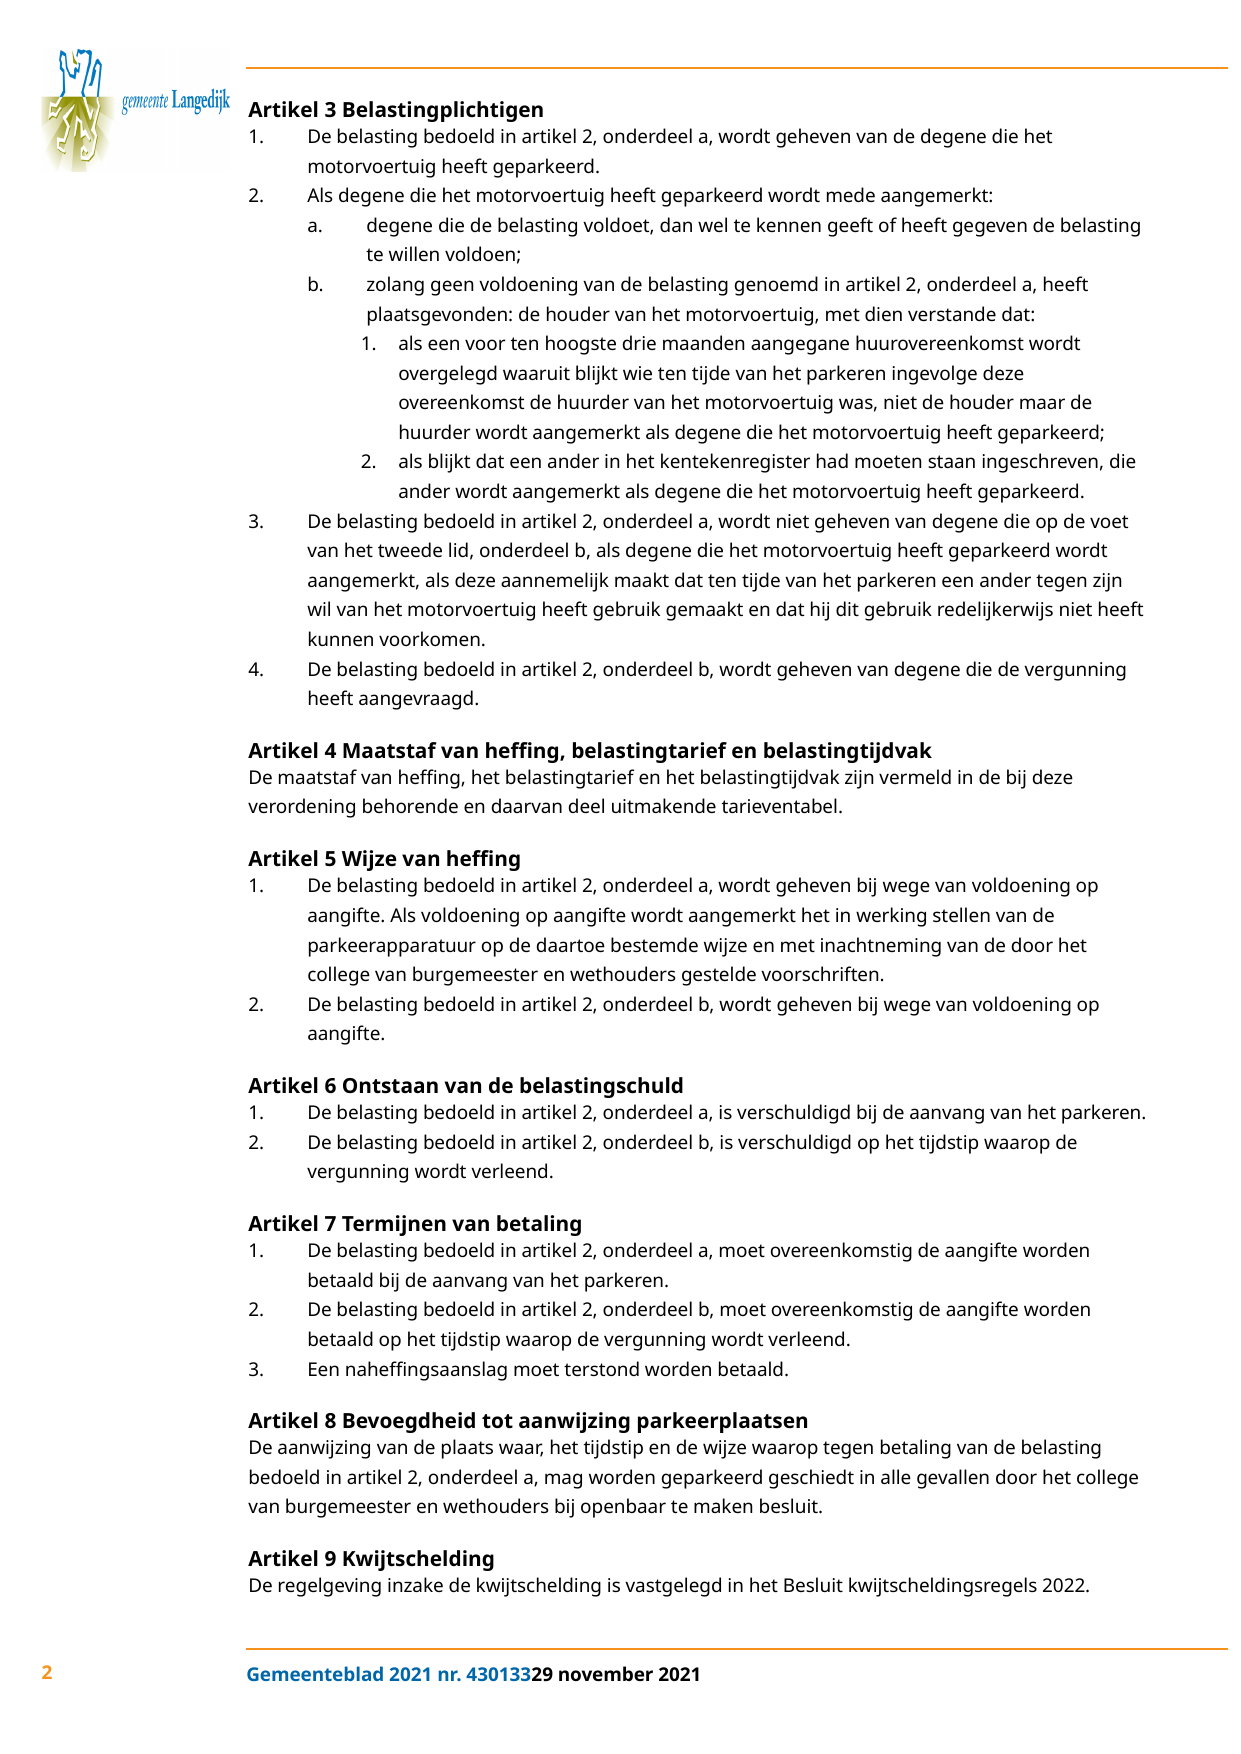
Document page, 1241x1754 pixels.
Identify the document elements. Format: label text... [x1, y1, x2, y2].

picture [41, 47, 231, 172]
list De belasting bedoeld in artikel 2, onderdeel b, wordt geheven van degene die de vergunning heeft aangevraagd. [248, 656, 1152, 711]
list Als degene die het motorvoertuig heeft geparkeerd wordt mede aangemerkt: [248, 182, 1152, 208]
list De belasting bedoeld in artikel 2, onderdeel b, is verschuldigd op het tijdstip waarop de vergunning wordt verleend. [248, 1129, 1152, 1184]
text De aanwijzing van de plaats waar, het tijdstip en de wijze waarop tegen betaling van de belasting bedoeld in artikel 2, onderdeel a, mag worden geparkeerd geschiedt in alle gevallen door het college van burgemeester en wethouders bij openbaar te maken besluit. [248, 1434, 1152, 1519]
text De regelgeving inzake de kwijtschelding is vastgelegd in het Besluit kwijtscheldingsregels 2022. [248, 1573, 1152, 1598]
text Artikel 3 Belastingplichtigen [248, 95, 1152, 123]
list De belasting bedoeld in artikel 2, onderdeel b, wordt geheven bij wege van voldoening op aangifte. [248, 991, 1152, 1046]
text Artikel 7 Termijnen van betaling [248, 1209, 1152, 1237]
list De belasting bedoeld in artikel 2, onderdeel a, moet overeenkomstig de aangifte worden betaald bij de aanvang van het parkeren. [248, 1237, 1152, 1293]
list degene die de belasting voldoet, dan wel te kennen geeft of heeft gegeven de belasting te willen voldoen; [307, 212, 1152, 267]
text Artikel 9 Kwijtschelding [248, 1544, 1152, 1573]
list als een voor ten hoogste drie maanden aangegane huurovereenkomst wordt overgelegd waaruit blijkt wie ten tijde van het parkeren ingevolge deze overeenkomst de huurder van het motorvoertuig was, niet de houder maar de huurder wordt aangemerkt als degene die het motorvoertuig heeft geparkeerd; [361, 330, 1152, 445]
list De belasting bedoeld in artikel 2, onderdeel a, is verschuldigd bij de aanvang van het parkeren. [248, 1099, 1152, 1125]
list Een naheffingsaanslag moet terstond worden betaald. [248, 1356, 1152, 1381]
text De maatstaf van heffing, het belastingtarief en het belastingtijdvak zijn vermeld in de bij deze verordening behorende en daarvan deel uitmakende tarieventabel. [248, 764, 1152, 819]
text Artikel 4 Maatstaf van heffing, belastingtarief en belastingtijdvak [248, 736, 1152, 764]
list als blijkt dat een ander in het kentekenregister had moeten staan ingeschreven, die ander wordt aangemerkt als degene die het motorvoertuig heeft geparkeerd. [361, 449, 1152, 504]
text Artikel 8 Bevoegdheid tot aanwijzing parkeerplaatsen [248, 1406, 1152, 1434]
list De belasting bedoeld in artikel 2, onderdeel b, moet overeenkomstig de aangifte worden betaald op het tijdstip waarop de vergunning wordt verleend. [248, 1297, 1152, 1352]
list De belasting bedoeld in artikel 2, onderdeel a, wordt geheven bij wege van voldoening op aangifte. Als voldoening op aangifte wordt aangemerkt het in werking stellen van de parkeerapparatuur op de daartoe bestemde wijze en met inachtneming van de door het college van burgemeester en wethouders gestelde voorschriften. [248, 873, 1152, 987]
list De belasting bedoeld in artikel 2, onderdeel a, wordt geheven van de degene die het motorvoertuig heeft geparkeerd. [248, 123, 1152, 178]
text Artikel 6 Ontstaan van de belastingschuld [248, 1071, 1152, 1099]
list De belasting bedoeld in artikel 2, onderdeel a, wordt niet geheven van degene die op de voet van het tweede lid, onderdeel b, als degene die het motorvoertuig heeft geparkeerd wordt aangemerkt, als deze aannemelijk maakt dat ten tijde van het parkeren een ander tegen zijn wil van het motorvoertuig heeft gebruik gemaakt en dat hij dit gebruik redelijkerwijs niet heeft kunnen voorkomen. [248, 508, 1152, 652]
list zolang geen voldoening van de belasting genoemd in artikel 2, onderdeel a, heeft plaatsgevonden: de houder van het motorvoertuig, met dien verstande dat: [307, 271, 1152, 326]
text Artikel 5 Wijze van heffing [248, 844, 1152, 873]
